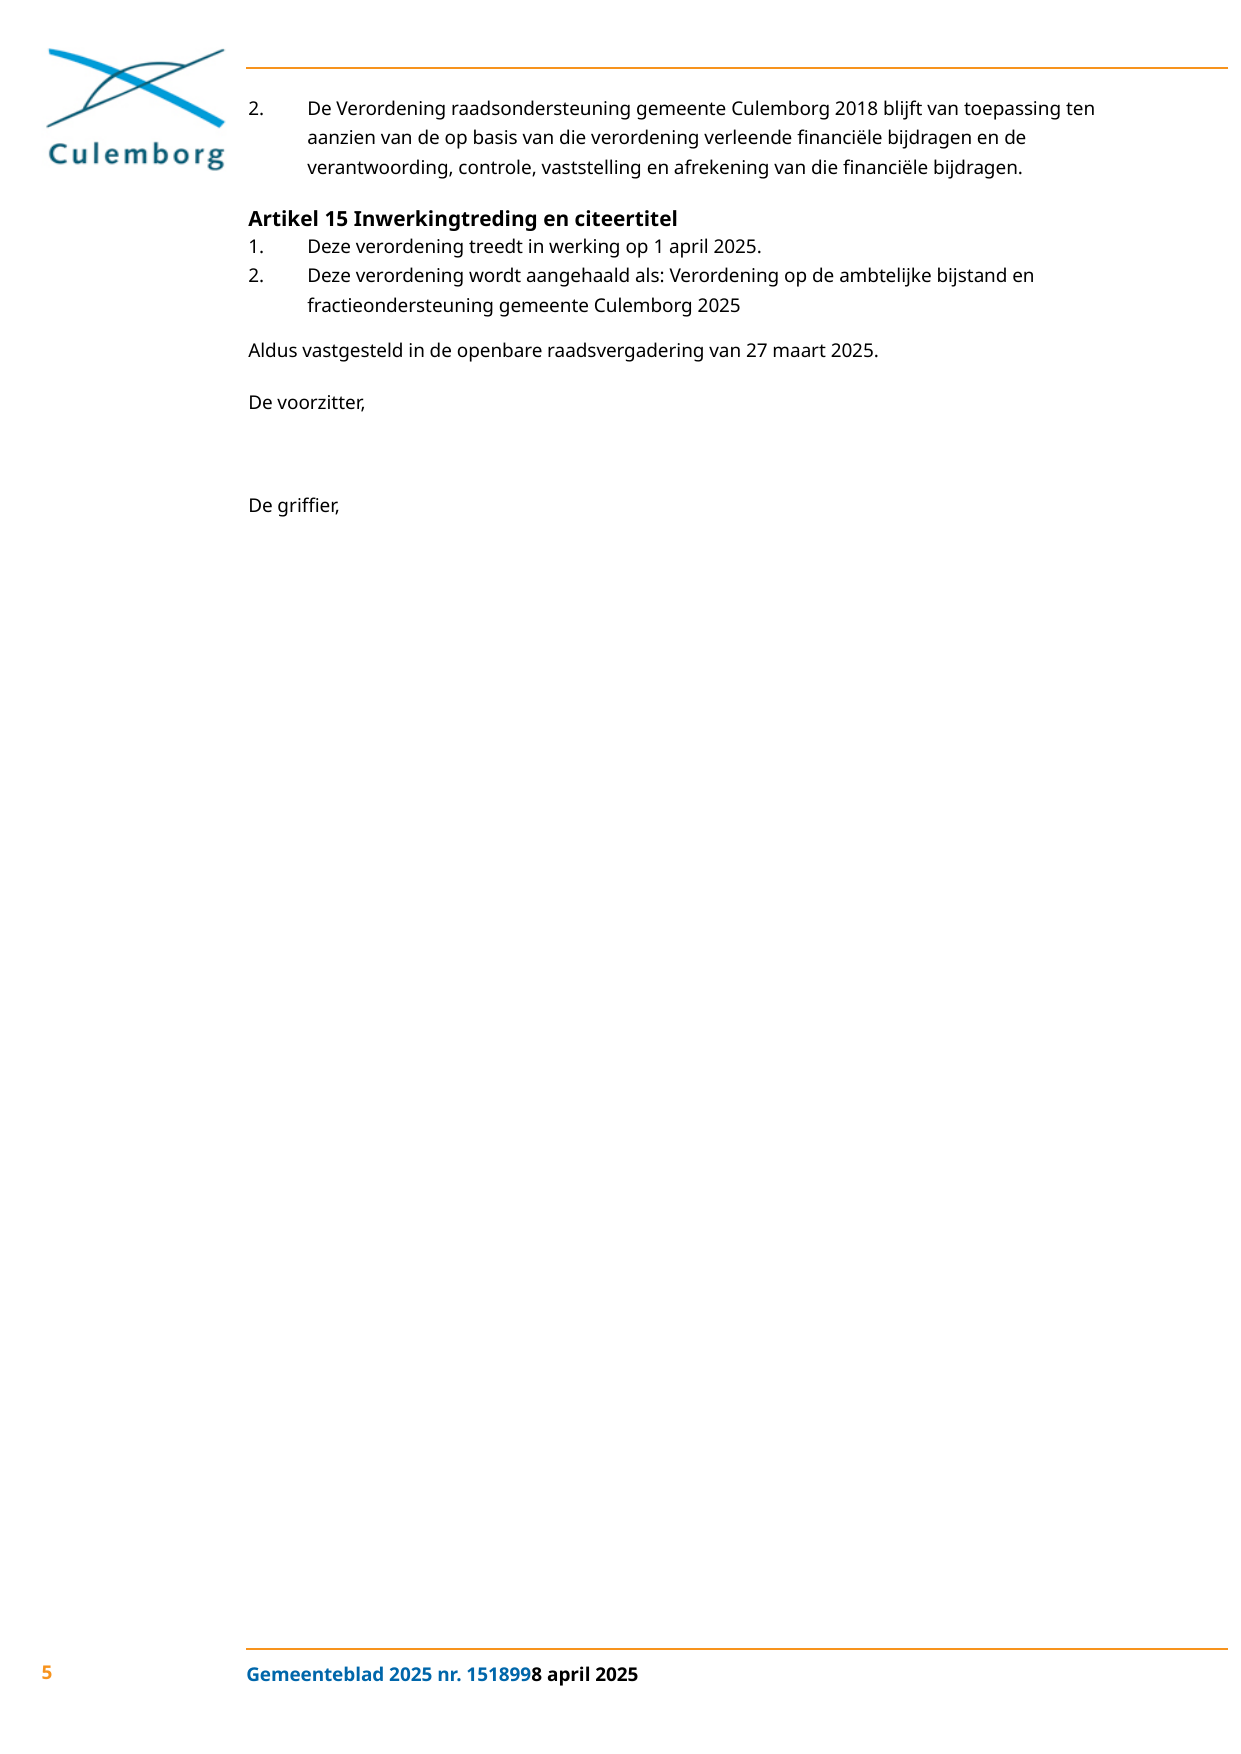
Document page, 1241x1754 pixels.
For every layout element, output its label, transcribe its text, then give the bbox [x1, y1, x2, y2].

list De Verordening raadsondersteuning gemeente Culemborg 2018 blijft van toepassing ten aanzien van de op basis van die verordening verleende financiële bijdragen en de verantwoording, controle, vaststelling en afrekening van die financiële bijdragen. [248, 95, 1152, 180]
list Deze verordening wordt aangehaald als: Verordening op de ambtelijke bijstand en fractieondersteuning gemeente Culemborg 2025 [248, 262, 1152, 318]
list Deze verordening treedt in werking op 1 april 2025. [248, 233, 1152, 258]
text Artikel 15 Inwerkingtreding en citeertitel [248, 204, 1152, 233]
text De voorzitter, [248, 389, 1152, 415]
picture [41, 47, 231, 172]
text Aldus vastgesteld in de openbare raadsvergadering van 27 maart 2025. [248, 338, 1152, 363]
text De griffier, [248, 492, 1152, 518]
